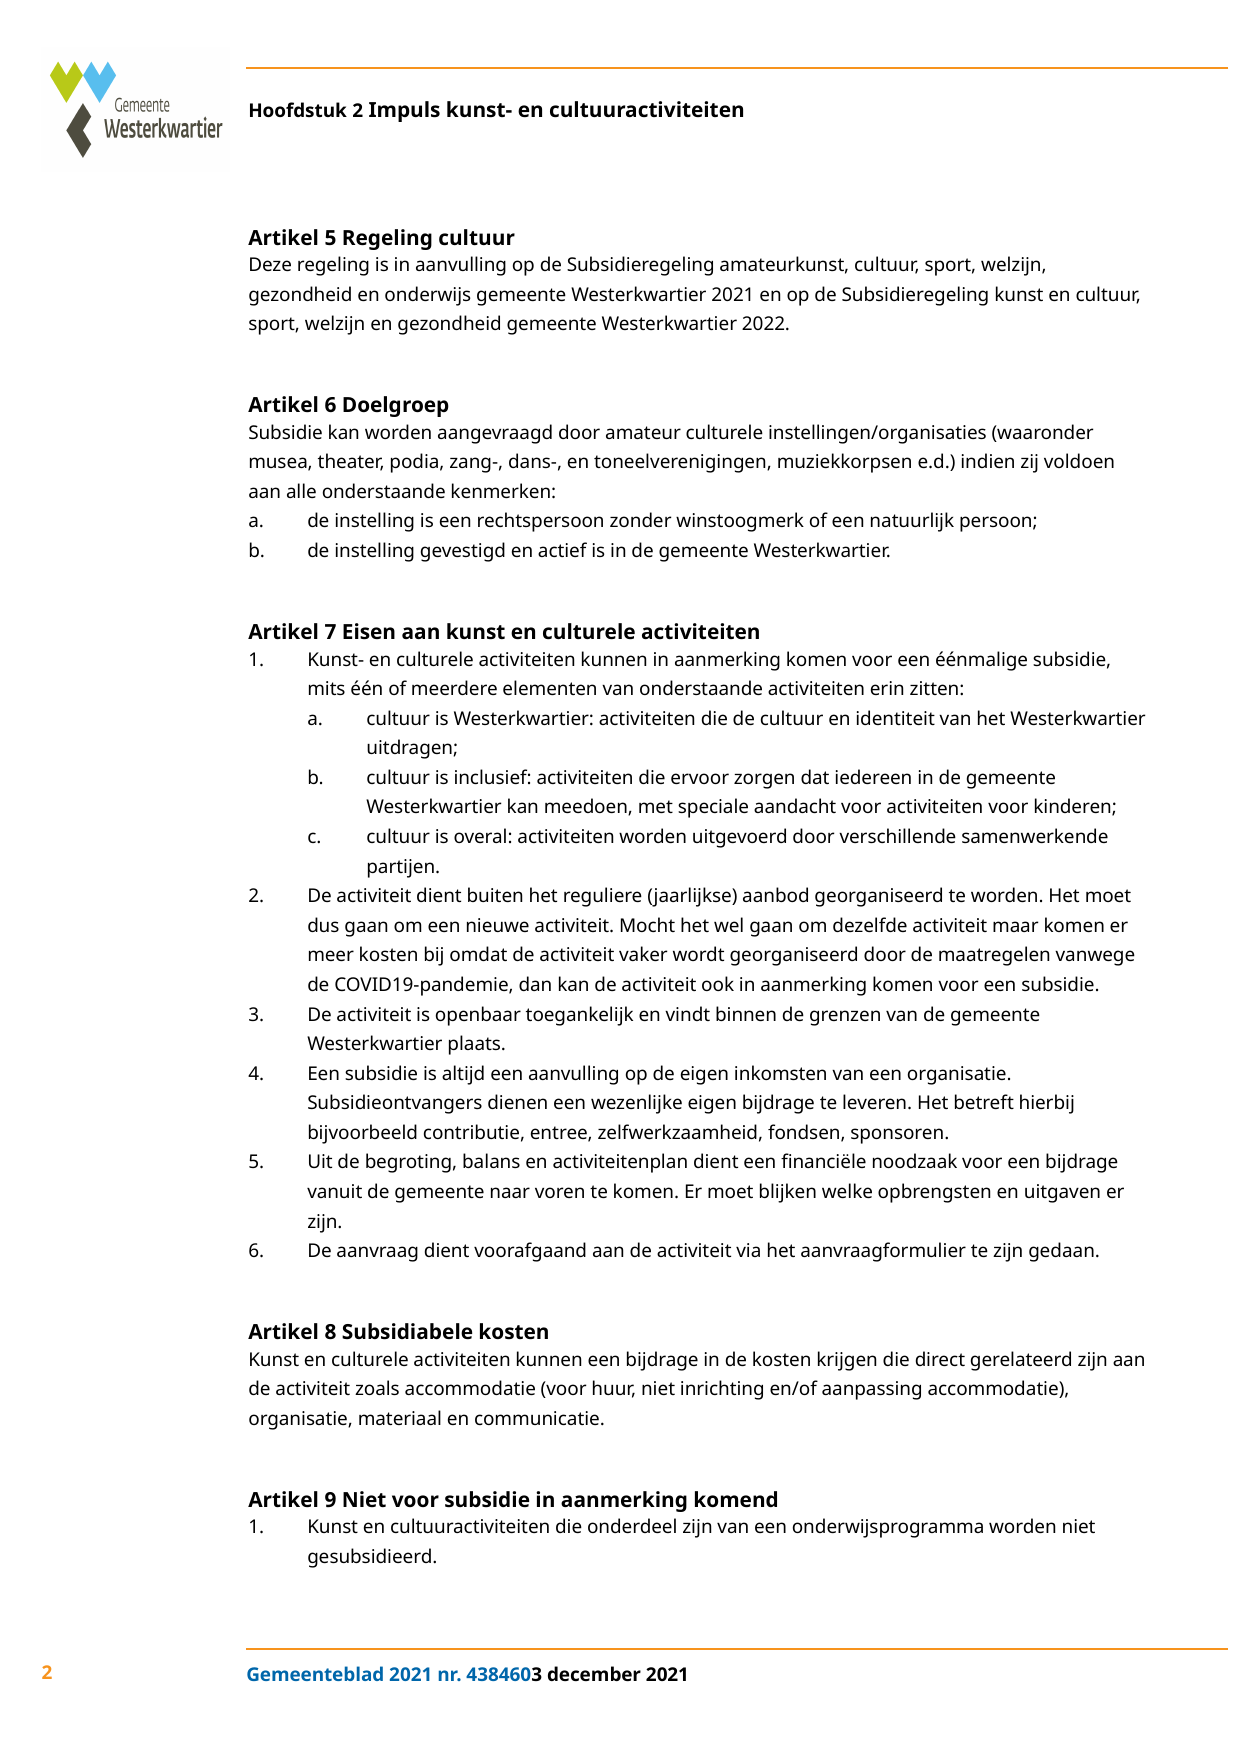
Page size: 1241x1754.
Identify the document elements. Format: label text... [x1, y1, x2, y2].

list Uit de begroting, balans en activiteitenplan dient een financiële noodzaak voor een bijdrage vanuit de gemeente naar voren te komen. Er moet blijken welke opbrengsten en uitgaven er zijn. [248, 1149, 1152, 1233]
list De aanvraag dient voorafgaand aan de activiteit via het aanvraagformulier te zijn gedaan. [248, 1237, 1152, 1263]
list Kunst- en culturele activiteiten kunnen in aanmerking komen voor een éénmalige subsidie, mits één of meerdere elementen van onderstaande activiteiten erin zitten: [248, 646, 1152, 701]
list de instelling gevestigd en actief is in de gemeente Westerkwartier. [248, 537, 1152, 563]
list cultuur is Westerkwartier: activiteiten die de cultuur en identiteit van het Westerkwartier uitdragen; [307, 705, 1152, 760]
text Hoofdstuk 2 Impuls kunst- en cultuuractiviteiten [248, 95, 1152, 123]
list Een subsidie is altijd een aanvulling op de eigen inkomsten van een organisatie. Subsidieontvangers dienen een wezenlijke eigen bijdrage te leveren. Het betreft hierbij bijvoorbeeld contributie, entree, zelfwerkzaamheid, fondsen, sponsoren. [248, 1060, 1152, 1145]
list de instelling is een rechtspersoon zonder winstoogmerk of een natuurlijk persoon; [248, 508, 1152, 533]
list cultuur is overal: activiteiten worden uitgevoerd door verschillende samenwerkende partijen. [307, 823, 1152, 878]
list cultuur is inclusief: activiteiten die ervoor zorgen dat iedereen in de gemeente Westerkwartier kan meedoen, met speciale aandacht voor activiteiten voor kinderen; [307, 764, 1152, 819]
list De activiteit is openbaar toegankelijk en vindt binnen de grenzen van de gemeente Westerkwartier plaats. [248, 1001, 1152, 1056]
text Kunst en culturele activiteiten kunnen een bijdrage in de kosten krijgen die direct gerelateerd zijn aan de activiteit zoals accommodatie (voor huur, niet inrichting en/of aanpassing accommodatie), organisatie, materiaal en communicatie. [248, 1346, 1152, 1431]
text Subsidie kan worden aangevraagd door amateur culturele instellingen/organisaties (waaronder musea, theater, podia, zang-, dans-, en toneelverenigingen, muziekkorpsen e.d.) indien zij voldoen aan alle onderstaande kenmerken: [248, 419, 1152, 504]
picture [41, 47, 231, 172]
text Artikel 7 Eisen aan kunst en culturele activiteiten [248, 617, 1152, 646]
text Artikel 6 Doelgroep [248, 391, 1152, 419]
text Artikel 8 Subsidiabele kosten [248, 1317, 1152, 1346]
list De activiteit dient buiten het reguliere (jaarlijkse) aanbod georganiseerd te worden. Het moet dus gaan om een nieuwe activiteit. Mocht het wel gaan om dezelfde activiteit maar komen er meer kosten bij omdat de activiteit vaker wordt georganiseerd door de maatregelen vanwege de COVID19-pandemie, dan kan de activiteit ook in aanmerking komen voor een subsidie. [248, 882, 1152, 997]
text Artikel 5 Regeling cultuur [248, 223, 1152, 251]
text Deze regeling is in aanvulling op de Subsidieregeling amateurkunst, cultuur, sport, welzijn, gezondheid en onderwijs gemeente Westerkwartier 2021 en op de Subsidieregeling kunst en cultuur, sport, welzijn en gezondheid gemeente Westerkwartier 2022. [248, 251, 1152, 336]
list Kunst en cultuuractiviteiten die onderdeel zijn van een onderwijsprogramma worden niet gesubsidieerd. [248, 1513, 1152, 1569]
text Artikel 9 Niet voor subsidie in aanmerking komend [248, 1485, 1152, 1513]
